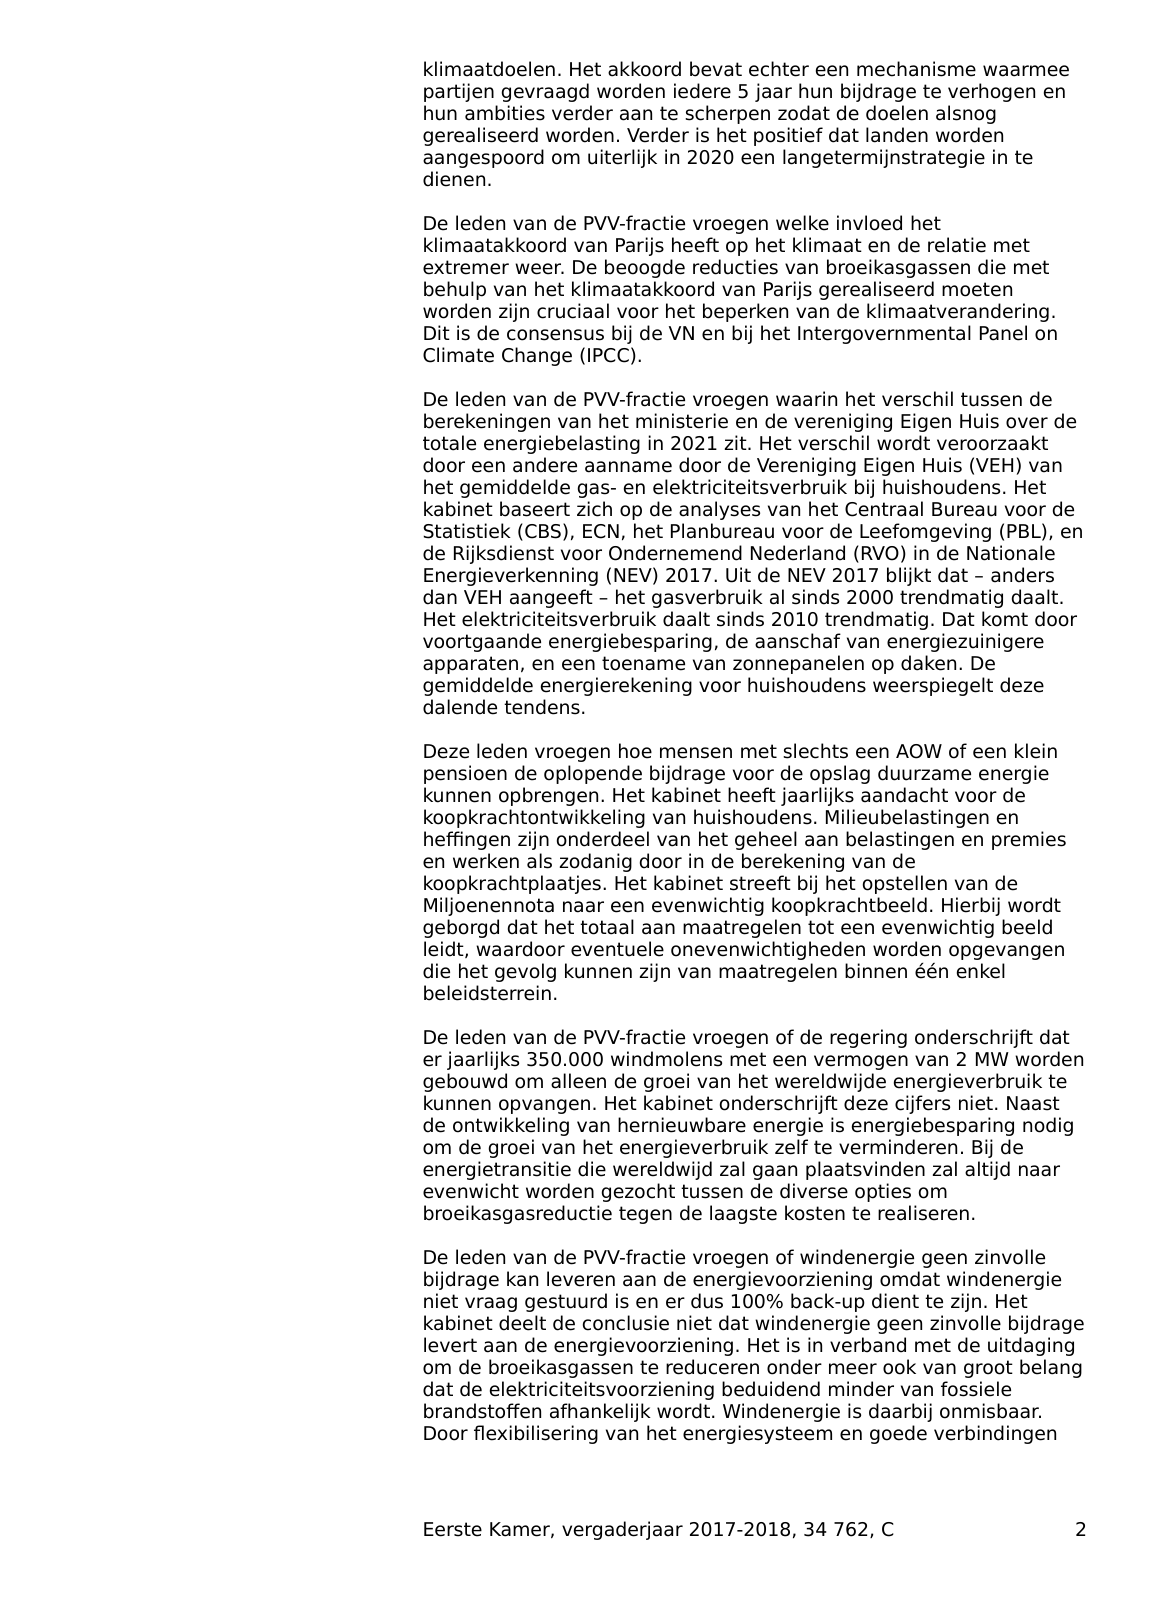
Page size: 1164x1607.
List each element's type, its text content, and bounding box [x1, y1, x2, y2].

text De leden van de PVV-fractie vroegen waarin het verschil tussen de berekeningen van het ministerie en de vereniging Eigen Huis over de totale energiebelasting in 2021 zit. Het verschil wordt veroorzaakt door een andere aanname door de Vereniging Eigen Huis (VEH) van het gemiddelde gas- en elektriciteitsverbruik bij huishoudens. Het kabinet baseert zich op de analyses van het Centraal Bureau voor de Statistiek (CBS), ECN, het Planbureau voor de Leefomgeving (PBL), en de Rijksdienst voor Ondernemend Nederland (RVO) in de Nationale Energieverkenning (NEV) 2017. Uit de NEV 2017 blijkt dat – anders dan VEH aangeeft – het gasverbruik al sinds 2000 trendmatig daalt. Het elektriciteitsverbruik daalt sinds 2010 trendmatig. Dat komt door voortgaande energiebesparing, de aanschaf van energiezuinigere apparaten, en een toename van zonnepanelen op daken. De gemiddelde energierekening voor huishoudens weerspiegelt deze dalende tendens. [422, 389, 1087, 719]
text De leden van de PVV-fractie vroegen of windenergie geen zinvolle bijdrage kan leveren aan de energievoorziening omdat windenergie niet vraag gestuurd is en er dus 100% back-up dient te zijn. Het kabinet deelt de conclusie niet dat windenergie geen zinvolle bijdrage levert aan de energievoorziening. Het is in verband met de uitdaging om de broeikasgassen te reduceren onder meer ook van groot belang dat de elektriciteitsvoorziening beduidend minder van fossiele brandstoffen afhankelijk wordt. Windenergie is daarbij onmisbaar. Door flexibilisering van het energiesysteem en goede verbindingen [422, 1247, 1087, 1445]
text Deze leden vroegen hoe mensen met slechts een AOW of een klein pensioen de oplopende bijdrage voor de opslag duurzame energie kunnen opbrengen. Het kabinet heeft jaarlijks aandacht voor de koopkrachtontwikkeling van huishoudens. Milieubelastingen en heffingen zijn onderdeel van het geheel aan belastingen en premies en werken als zodanig door in de berekening van de koopkrachtplaatjes. Het kabinet streeft bij het opstellen van de Miljoenennota naar een evenwichtig koopkrachtbeeld. Hierbij wordt geborgd dat het totaal aan maatregelen tot een evenwichtig beeld leidt, waardoor eventuele onevenwichtigheden worden opgevangen die het gevolg kunnen zijn van maatregelen binnen één enkel beleidsterrein. [422, 741, 1087, 1005]
text De leden van de PVV-fractie vroegen of de regering onderschrijft dat er jaarlijks 350.000 windmolens met een vermogen van 2 MW worden gebouwd om alleen de groei van het wereldwijde energieverbruik te kunnen opvangen. Het kabinet onderschrijft deze cijfers niet. Naast de ontwikkeling van hernieuwbare energie is energiebesparing nodig om de groei van het energieverbruik zelf te verminderen. Bij de energietransitie die wereldwijd zal gaan plaatsvinden zal altijd naar evenwicht worden gezocht tussen de diverse opties om broeikasgasreductie tegen de laagste kosten te realiseren. [422, 1027, 1087, 1225]
text klimaatdoelen. Het akkoord bevat echter een mechanisme waarmee partijen gevraagd worden iedere 5 jaar hun bijdrage te verhogen en hun ambities verder aan te scherpen zodat de doelen alsnog gerealiseerd worden. Verder is het positief dat landen worden aangespoord om uiterlijk in 2020 een langetermijnstrategie in te dienen. [422, 59, 1087, 191]
text De leden van de PVV-fractie vroegen welke invloed het klimaatakkoord van Parijs heeft op het klimaat en de relatie met extremer weer. De beoogde reducties van broeikasgassen die met behulp van het klimaatakkoord van Parijs gerealiseerd moeten worden zijn cruciaal voor het beperken van de klimaatverandering. Dit is de consensus bij de VN en bij het Intergovernmental Panel on Climate Change (IPCC). [422, 213, 1087, 367]
